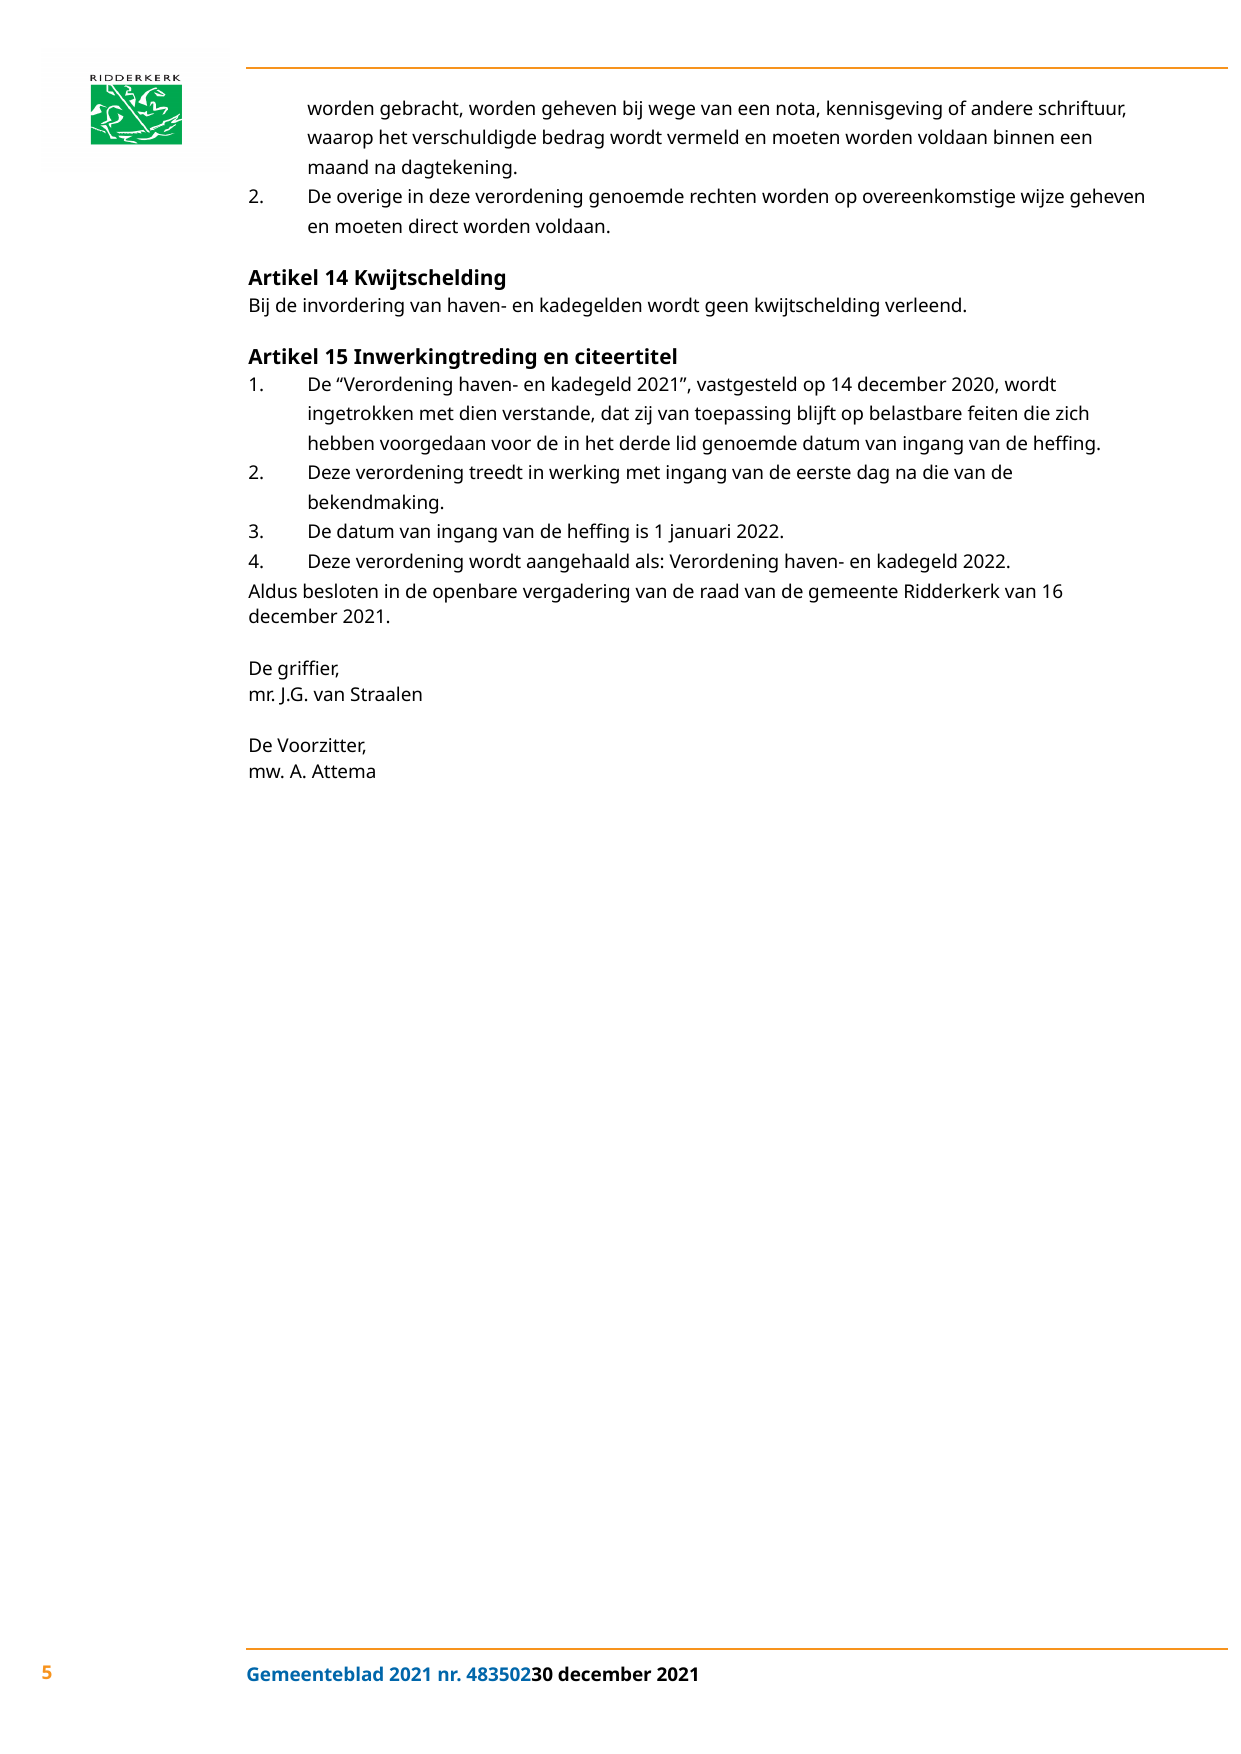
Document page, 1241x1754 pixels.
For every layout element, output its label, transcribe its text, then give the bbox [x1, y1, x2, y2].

list De overige in deze verordening genoemde rechten worden op overeenkomstige wijze geheven en moeten direct worden voldaan. [248, 183, 1152, 239]
text Artikel 15 Inwerkingtreding en citeertitel [248, 342, 1152, 371]
list worden gebracht, worden geheven bij wege van een nota, kennisgeving of andere schriftuur, waarop het verschuldigde bedrag wordt vermeld en moeten worden voldaan binnen een maand na dagtekening. [248, 95, 1152, 180]
text Artikel 14 Kwijtschelding [248, 263, 1152, 292]
text Bij de invordering van haven- en kadegelden wordt geen kwijtschelding verleend. [248, 292, 1152, 318]
text De Voorzitter, [248, 732, 1152, 758]
list Deze verordening wordt aangehaald als: Verordening haven- en kadegeld 2022. [248, 548, 1152, 574]
list De datum van ingang van de heffing is 1 januari 2022. [248, 519, 1152, 544]
text mw. A. Attema [248, 758, 1152, 784]
text mr. J.G. van Straalen [248, 681, 1152, 707]
list Deze verordening treedt in werking met ingang van de eerste dag na die van de bekendmaking. [248, 459, 1152, 515]
list De “Verordening haven- en kadegeld 2021”, vastgesteld op 14 december 2020, wordt ingetrokken met dien verstande, dat zij van toepassing blijft op belastbare feiten die zich hebben voorgedaan voor de in het derde lid genoemde datum van ingang van de heffing. [248, 371, 1152, 456]
text De griffier, [248, 655, 1152, 681]
picture [41, 47, 231, 172]
text Aldus besloten in de openbare vergadering van de raad van de gemeente Ridderkerk van 16 december 2021. [248, 578, 1152, 629]
